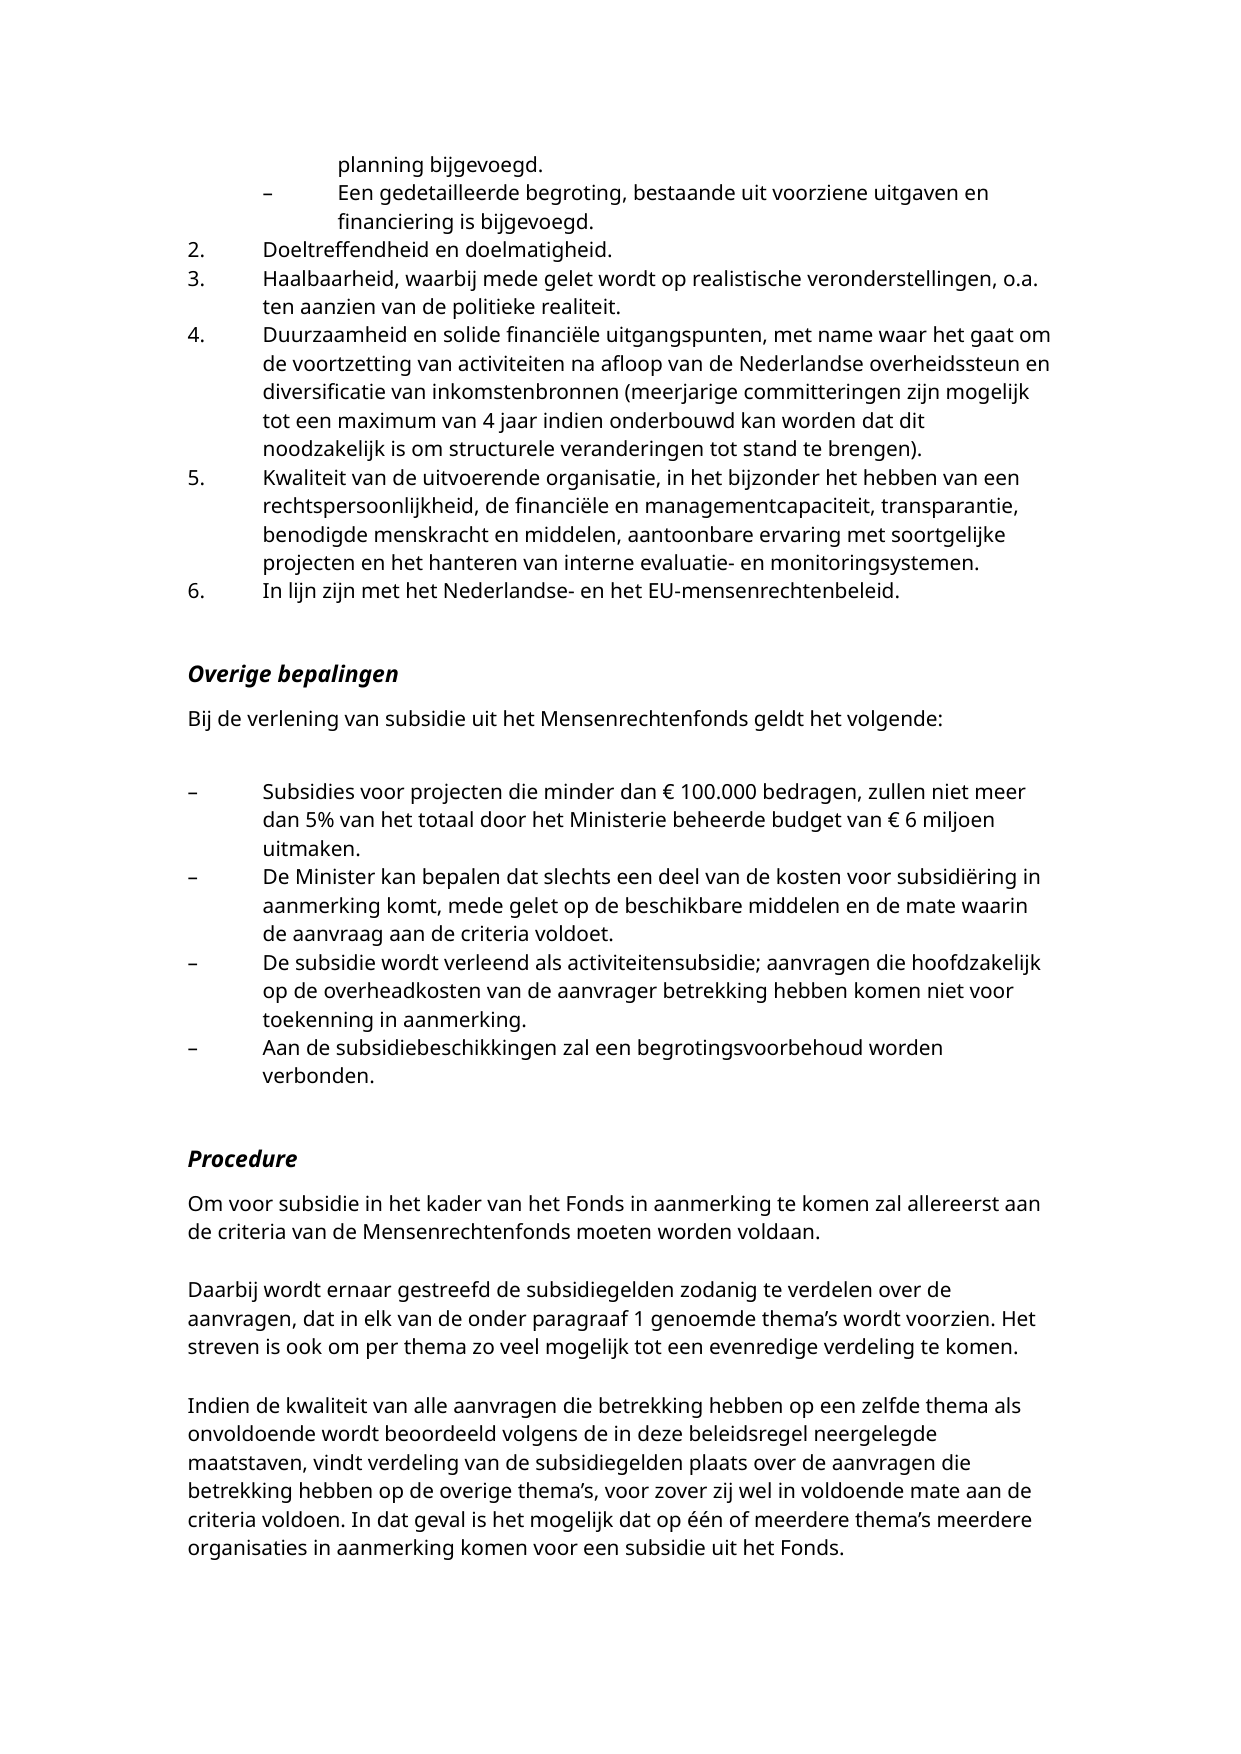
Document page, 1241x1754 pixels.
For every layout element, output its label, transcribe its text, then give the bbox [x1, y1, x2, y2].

list Duurzaamheid en solide financiële uitgangspunten, met name waar het gaat om de voortzetting van activiteiten na afloop van de Nederlandse overheidssteun en diversificatie van inkomstenbronnen (meerjarige committeringen zijn mogelijk tot een maximum van 4 jaar indien onderbouwd kan worden dat dit noodzakelijk is om structurele veranderingen tot stand te brengen). [187, 321, 1053, 463]
list De Minister kan bepalen dat slechts een deel van de kosten voor subsidiëring in aanmerking komt, mede gelet op de beschikbare middelen en de mate waarin de aanvraag aan de criteria voldoet. [187, 862, 1053, 948]
list In lijn zijn met het Nederlandse- en het EU-mensenrechtenbeleid. [187, 577, 1053, 605]
list Subsidies voor projecten die minder dan € 100.000 bedragen, zullen niet meer dan 5% van het totaal door het Ministerie beheerde budget van € 6 miljoen uitmaken. [187, 777, 1053, 862]
list planning bijgevoegd. [262, 150, 1053, 178]
subtitle Overige bepalingen [187, 657, 1053, 689]
list Doeltreffendheid en doelmatigheid. [187, 235, 1053, 264]
text Indien de kwaliteit van alle aanvragen die betrekking hebben op een zelfde thema als onvoldoende wordt beoordeeld volgens de in deze beleidsregel neergelegde maatstaven, vindt verdeling van de subsidiegelden plaats over de aanvragen die betrekking hebben op de overige thema’s, voor zover zij wel in voldoende mate aan de criteria voldoen. In dat geval is het mogelijk dat op één of meerdere thema’s meerdere organisaties in aanmerking komen voor een subsidie uit het Fonds. [187, 1391, 1053, 1562]
subtitle Procedure [187, 1142, 1053, 1174]
list Aan de subsidiebeschikkingen zal een begrotingsvoorbehoud worden verbonden. [187, 1033, 1053, 1090]
text Bij de verlening van subsidie uit het Mensenrechtenfonds geldt het volgende: [187, 704, 1053, 732]
list De subsidie wordt verleend als activiteitensubsidie; aanvragen die hoofdzakelijk op de overheadkosten van de aanvrager betrekking hebben komen niet voor toekenning in aanmerking. [187, 948, 1053, 1033]
list Kwaliteit van de uitvoerende organisatie, in het bijzonder het hebben van een rechtspersoonlijkheid, de financiële en managementcapaciteit, transparantie, benodigde menskracht en middelen, aantoonbare ervaring met soortgelijke projecten en het hanteren van interne evaluatie- en monitoringsystemen. [187, 463, 1053, 577]
text Om voor subsidie in het kader van het Fonds in aanmerking te komen zal allereerst aan de criteria van de Mensenrechtenfonds moeten worden voldaan. [187, 1189, 1053, 1246]
list Een gedetailleerde begroting, bestaande uit voorziene uitgaven en financiering is bijgevoegd. [262, 178, 1053, 235]
list Haalbaarheid, waarbij mede gelet wordt op realistische veronderstellingen, o.a. ten aanzien van de politieke realiteit. [187, 264, 1053, 321]
text Daarbij wordt ernaar gestreefd de subsidiegelden zodanig te verdelen over de aanvragen, dat in elk van de onder paragraaf 1 genoemde thema’s wordt voorzien. Het streven is ook om per thema zo veel mogelijk tot een evenredige verdeling te komen. [187, 1276, 1053, 1361]
